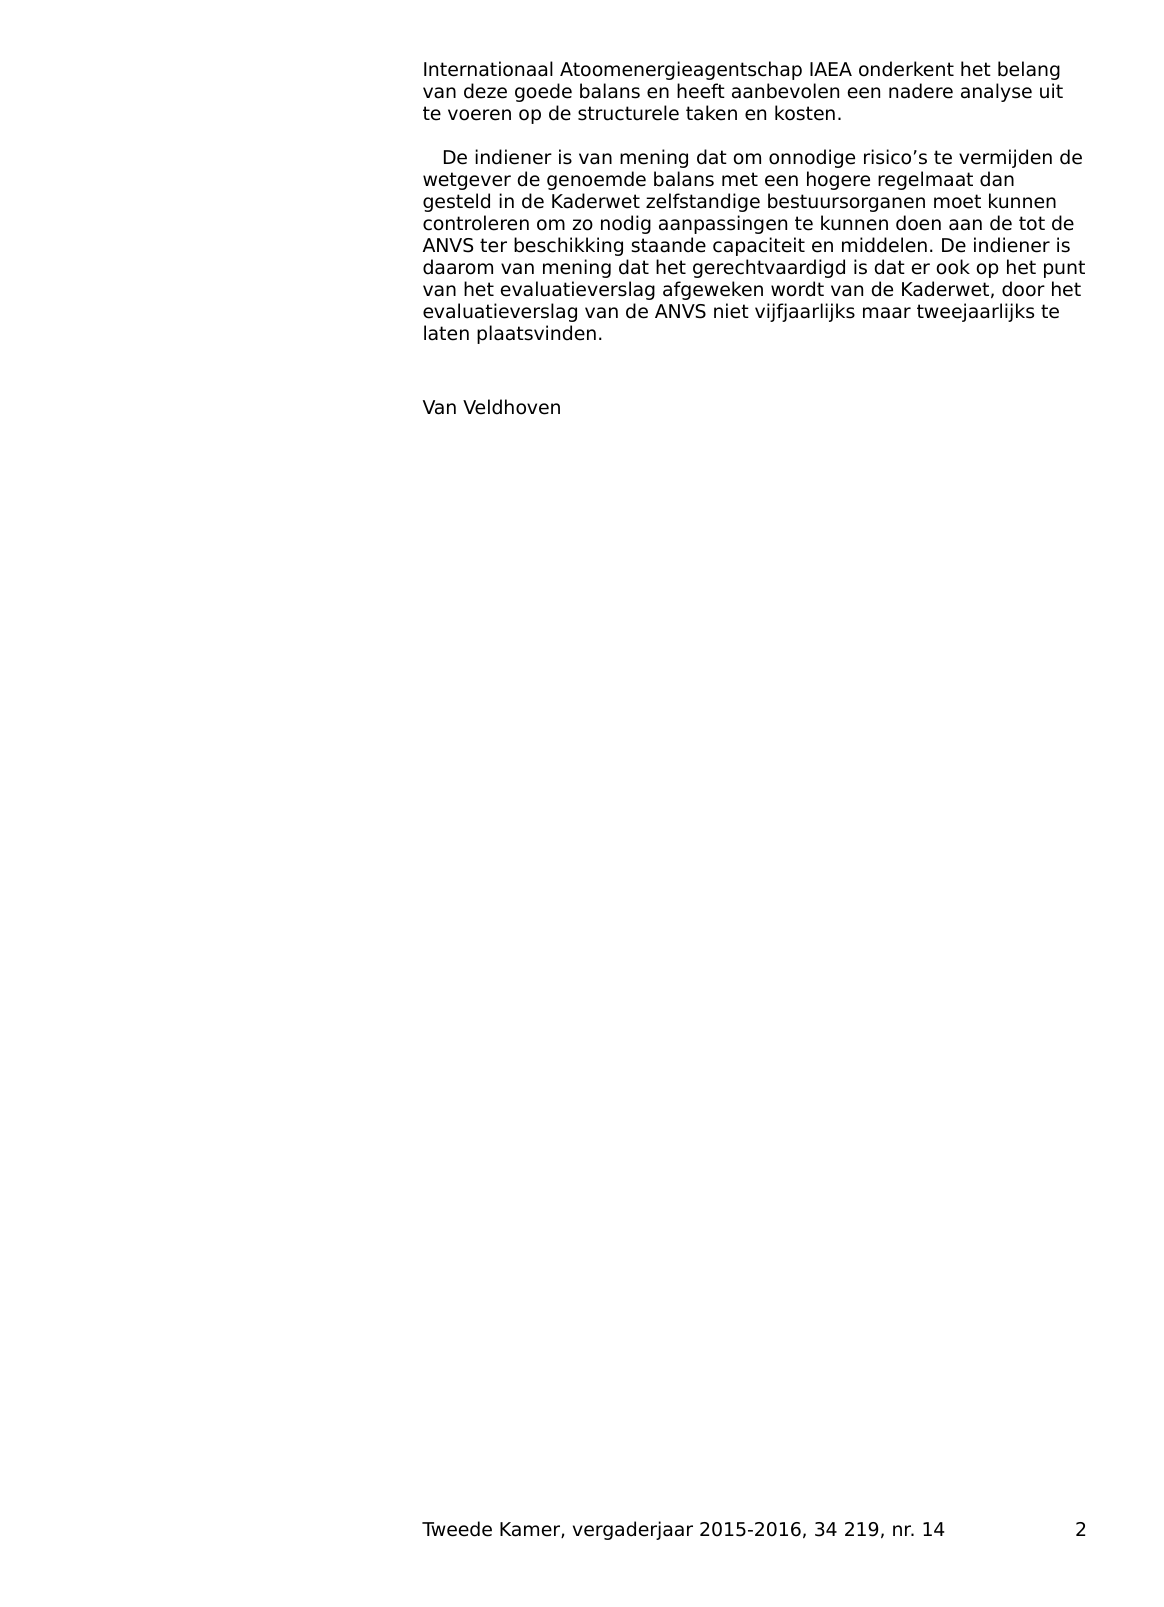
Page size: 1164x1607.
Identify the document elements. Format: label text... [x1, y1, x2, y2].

text De indiener is van mening dat om onnodige risico’s te vermijden de wetgever de genoemde balans met een hogere regelmaat dan gesteld in de Kaderwet zelfstandige bestuursorganen moet kunnen controleren om zo nodig aanpassingen te kunnen doen aan de tot de ANVS ter beschikking staande capaciteit en middelen. De indiener is daarom van mening dat het gerechtvaardigd is dat er ook op het punt van het evaluatieverslag afgeweken wordt van de Kaderwet, door het evaluatieverslag van de ANVS niet vijfjaarlijks maar tweejaarlijks te laten plaatsvinden. [422, 147, 1087, 345]
text Van Veldhoven [422, 375, 1087, 419]
text Internationaal Atoomenergieagentschap IAEA onderkent het belang van deze goede balans en heeft aanbevolen een nadere analyse uit te voeren op de structurele taken en kosten. [422, 59, 1087, 125]
